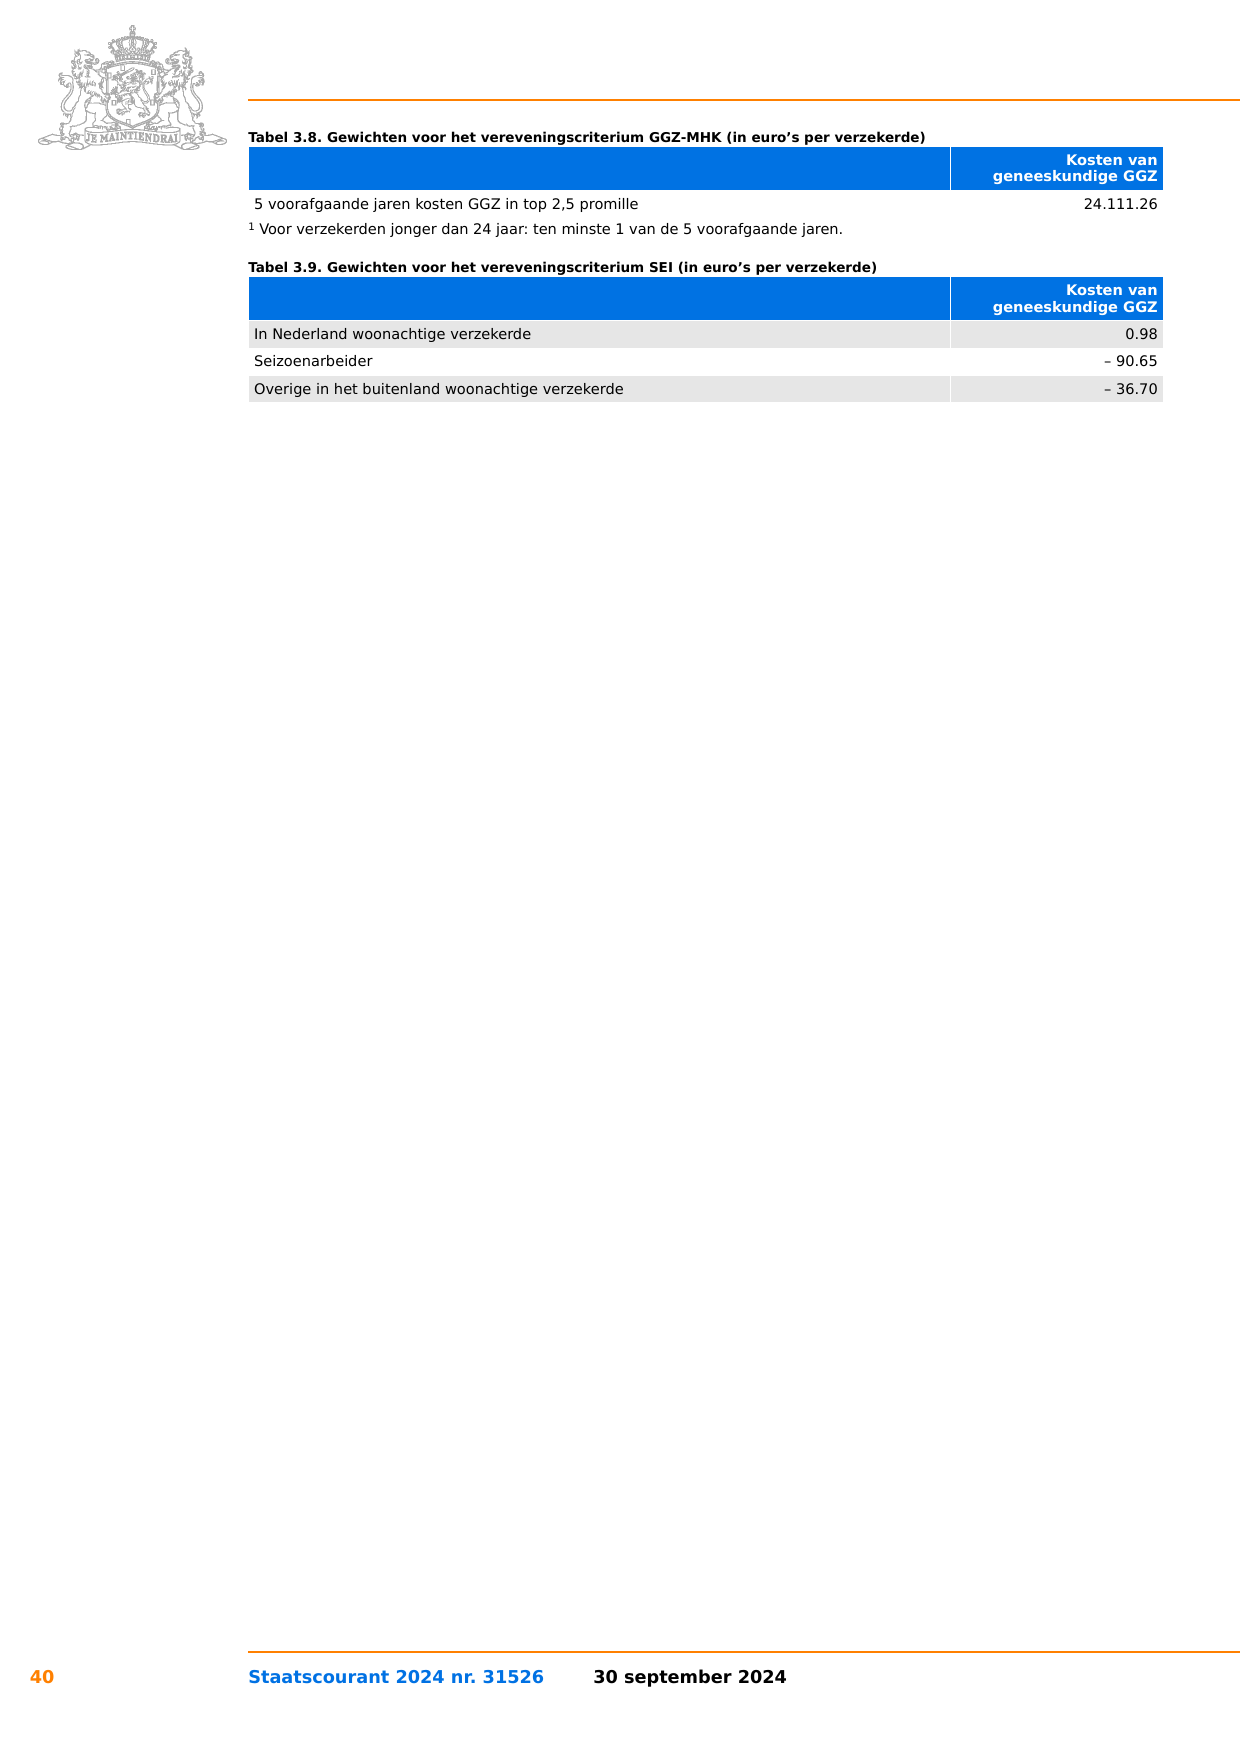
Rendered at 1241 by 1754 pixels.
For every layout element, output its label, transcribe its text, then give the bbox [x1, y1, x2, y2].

table_cell In Nederland woonachtige verzekerde [249, 321, 950, 348]
table_header Tabel 3.9. Gewichten voor het vereveningscriterium SEI (in euro’s per verzekerde) [248, 260, 1163, 276]
table_cell 0.98 [951, 321, 1163, 348]
table_cell Overige in het buitenland woonachtige verzekerde [249, 376, 950, 402]
table_cell Kosten van geneeskundige GGZ [951, 147, 1163, 190]
table_cell Kosten van geneeskundige GGZ [951, 277, 1163, 320]
table_cell 24.111.26 [951, 191, 1163, 217]
table_cell 1 Voor verzekerden jonger dan 24 jaar: ten minste 1 van de 5 voorafgaande jaren. [248, 219, 1163, 238]
table_cell [249, 277, 950, 320]
picture [38, 25, 227, 150]
table_cell 5 voorafgaande jaren kosten GGZ in top 2,5 promille [249, 191, 950, 217]
table_cell [249, 147, 950, 190]
table_header Tabel 3.8. Gewichten voor het vereveningscriterium GGZ-MHK (in euro’s per verzekerde) [248, 130, 1163, 146]
table_cell – 36.70 [951, 376, 1163, 402]
table_cell Seizoenarbeider [249, 349, 950, 375]
table_cell – 90.65 [951, 349, 1163, 375]
